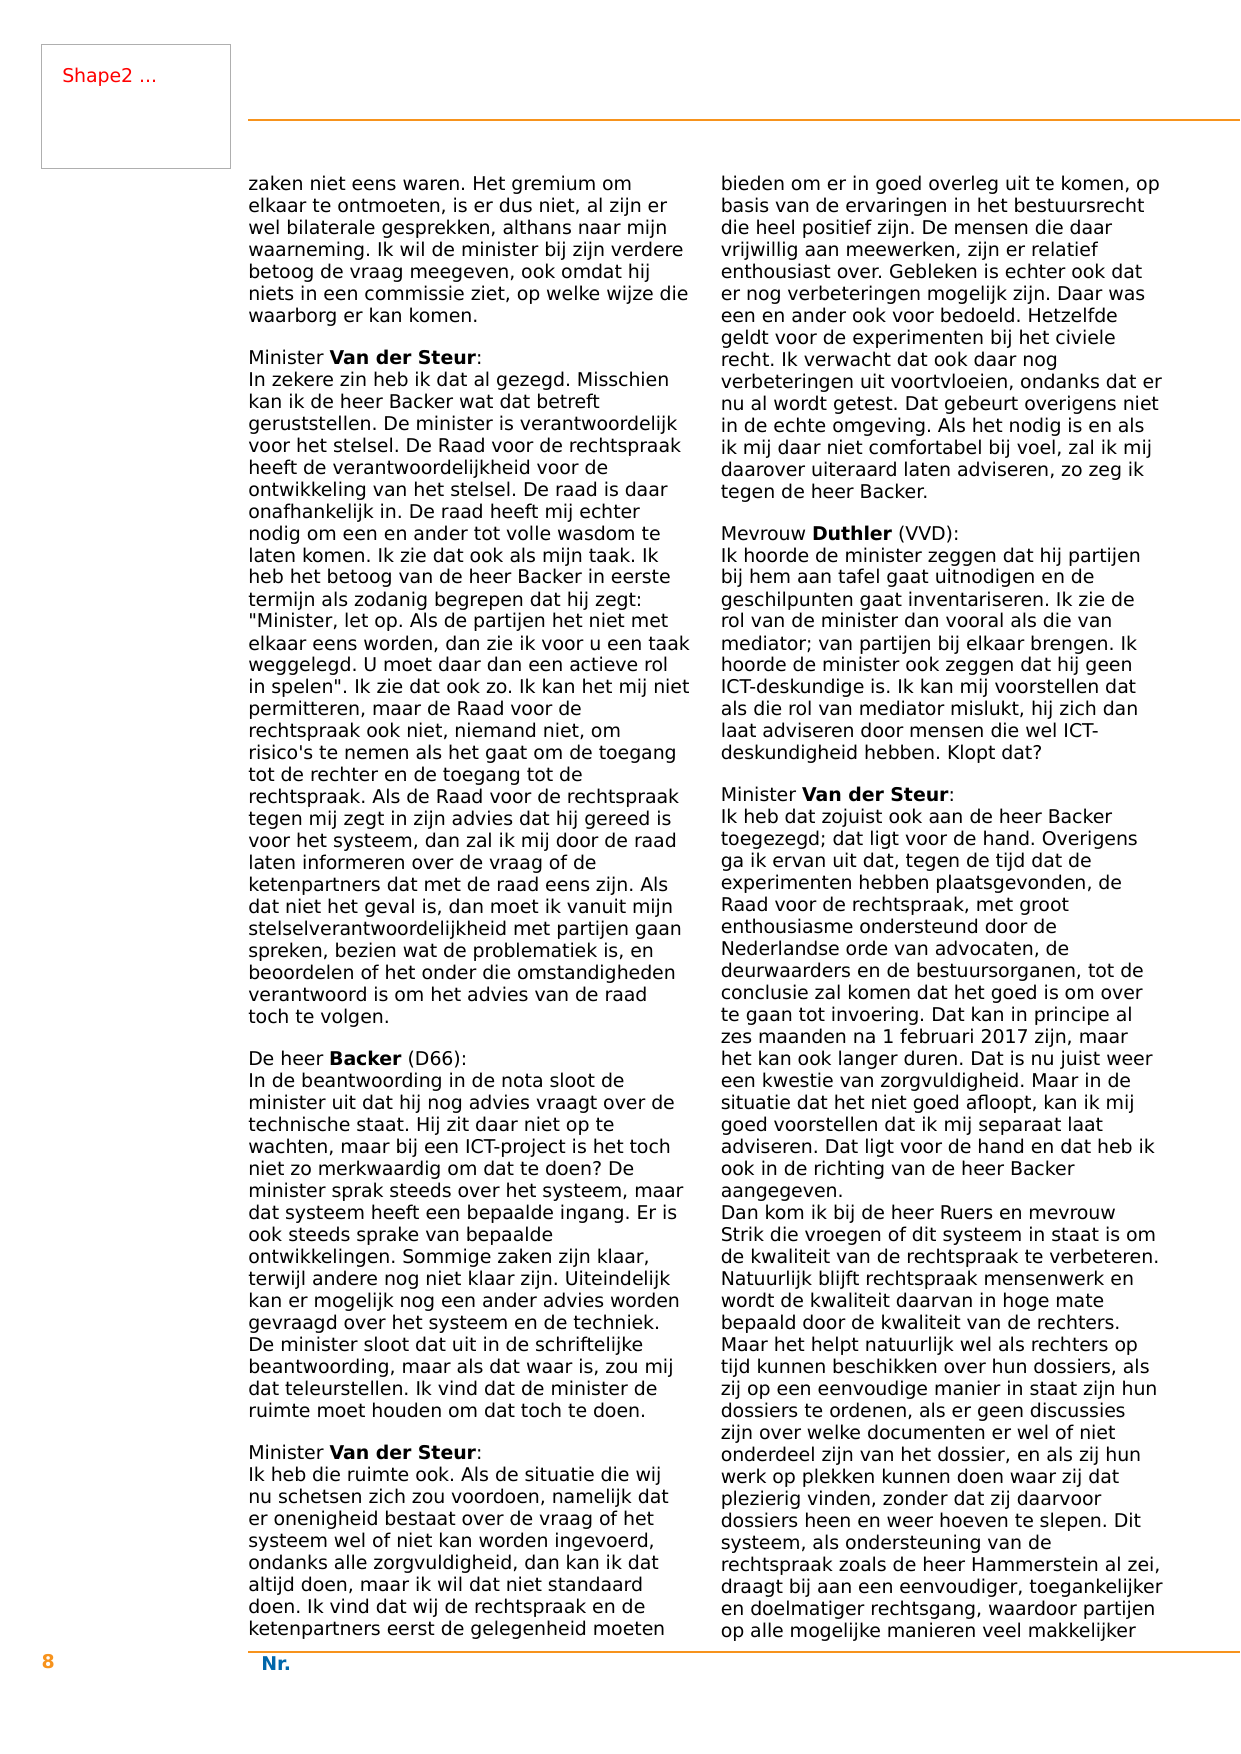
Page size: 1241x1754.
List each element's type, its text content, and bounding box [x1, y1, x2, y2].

text In de beantwoording in de nota sloot de minister uit dat hij nog advies vraagt over de technische staat. Hij zit daar niet op te wachten, maar bij een ICT-project is het toch niet zo merkwaardig om dat te doen? De minister sprak steeds over het systeem, maar dat systeem heeft een bepaalde ingang. Er is ook steeds sprake van bepaalde ontwikkelingen. Sommige zaken zijn klaar, terwijl andere nog niet klaar zijn. Uiteindelijk kan er mogelijk nog een ander advies worden gevraagd over het systeem en de techniek. De minister sloot dat uit in de schriftelijke beantwoording, maar als dat waar is, zou mij dat teleurstellen. Ik vind dat de minister de ruimte moet houden om dat toch te doen. [248, 1070, 691, 1422]
text Mevrouw Duthler (VVD): [721, 522, 1163, 544]
text Ik heb dat zojuist ook aan de heer Backer toegezegd; dat ligt voor de hand. Overigens ga ik ervan uit dat, tegen de tijd dat de experimenten hebben plaatsgevonden, de Raad voor de rechtspraak, met groot enthousiasme ondersteund door de Nederlandse orde van advocaten, de deurwaarders en de bestuursorganen, tot de conclusie zal komen dat het goed is om over te gaan tot invoering. Dat kan in principe al zes maanden na 1 februari 2017 zijn, maar het kan ook langer duren. Dat is nu juist weer een kwestie van zorgvuldigheid. Maar in de situatie dat het niet goed afloopt, kan ik mij goed voorstellen dat ik mij separaat laat adviseren. Dat ligt voor de hand en dat heb ik ook in de richting van de heer Backer aangegeven. [721, 806, 1163, 1202]
text Dan kom ik bij de heer Ruers en mevrouw Strik die vroegen of dit systeem in staat is om de kwaliteit van de rechtspraak te verbeteren. Natuurlijk blijft rechtspraak mensenwerk en wordt de kwaliteit daarvan in hoge mate bepaald door de kwaliteit van de rechters. Maar het helpt natuurlijk wel als rechters op tijd kunnen beschikken over hun dossiers, als zij op een eenvoudige manier in staat zijn hun dossiers te ordenen, als er geen discussies zijn over welke documenten er wel of niet onderdeel zijn van het dossier, en als zij hun werk op plekken kunnen doen waar zij dat plezierig vinden, zonder dat zij daarvoor dossiers heen en weer hoeven te slepen. Dit systeem, als ondersteuning van de rechtspraak zoals de heer Hammerstein al zei, draagt bij aan een eenvoudiger, toegankelijker en doelmatiger rechtsgang, waardoor partijen op alle mogelijke manieren veel makkelijker [721, 1202, 1163, 1641]
text Ik heb die ruimte ook. Als de situatie die wij nu schetsen zich zou voordoen, namelijk dat er onenigheid bestaat over de vraag of het systeem wel of niet kan worden ingevoerd, ondanks alle zorgvuldigheid, dan kan ik dat altijd doen, maar ik wil dat niet standaard doen. Ik vind dat wij de rechtspraak en de ketenpartners eerst de gelegenheid moeten [248, 1464, 691, 1639]
text zaken niet eens waren. Het gremium om elkaar te ontmoeten, is er dus niet, al zijn er wel bilaterale gesprekken, althans naar mijn waarneming. Ik wil de minister bij zijn verdere betoog de vraag meegeven, ook omdat hij niets in een commissie ziet, op welke wijze die waarborg er kan komen. [248, 173, 691, 327]
text Minister Van der Steur: [248, 1442, 691, 1464]
text bieden om er in goed overleg uit te komen, op basis van de ervaringen in het bestuursrecht die heel positief zijn. De mensen die daar vrijwillig aan meewerken, zijn er relatief enthousiast over. Gebleken is echter ook dat er nog verbeteringen mogelijk zijn. Daar was een en ander ook voor bedoeld. Hetzelfde geldt voor de experimenten bij het civiele recht. Ik verwacht dat ook daar nog verbeteringen uit voortvloeien, ondanks dat er nu al wordt getest. Dat gebeurt overigens niet in de echte omgeving. Als het nodig is en als ik mij daar niet comfortabel bij voel, zal ik mij daarover uiteraard laten adviseren, zo zeg ik tegen de heer Backer. [721, 173, 1163, 502]
text Minister Van der Steur: [721, 784, 1163, 806]
text In zekere zin heb ik dat al gezegd. Misschien kan ik de heer Backer wat dat betreft geruststellen. De minister is verantwoordelijk voor het stelsel. De Raad voor de rechtspraak heeft de verantwoordelijkheid voor de ontwikkeling van het stelsel. De raad is daar onafhankelijk in. De raad heeft mij echter nodig om een en ander tot volle wasdom te laten komen. Ik zie dat ook als mijn taak. Ik heb het betoog van de heer Backer in eerste termijn als zodanig begrepen dat hij zegt: "Minister, let op. Als de partijen het niet met elkaar eens worden, dan zie ik voor u een taak weggelegd. U moet daar dan een actieve rol in spelen". Ik zie dat ook zo. Ik kan het mij niet permitteren, maar de Raad voor de rechtspraak ook niet, niemand niet, om risico's te nemen als het gaat om de toegang tot de rechter en de toegang tot de rechtspraak. Als de Raad voor de rechtspraak tegen mij zegt in zijn advies dat hij gereed is voor het systeem, dan zal ik mij door de raad laten informeren over de vraag of de ketenpartners dat met de raad eens zijn. Als dat niet het geval is, dan moet ik vanuit mijn stelselverantwoordelijkheid met partijen gaan spreken, bezien wat de problematiek is, en beoordelen of het onder die omstandigheden verantwoord is om het advies van de raad toch te volgen. [248, 369, 691, 1028]
text Minister Van der Steur: [248, 347, 691, 369]
text De heer Backer (D66): [248, 1048, 691, 1070]
text Ik hoorde de minister zeggen dat hij partijen bij hem aan tafel gaat uitnodigen en de geschilpunten gaat inventariseren. Ik zie de rol van de minister dan vooral als die van mediator; van partijen bij elkaar brengen. Ik hoorde de minister ook zeggen dat hij geen ICT-deskundige is. Ik kan mij voorstellen dat als die rol van mediator mislukt, hij zich dan laat adviseren door mensen die wel ICT-deskundigheid hebben. Klopt dat? [721, 544, 1163, 764]
